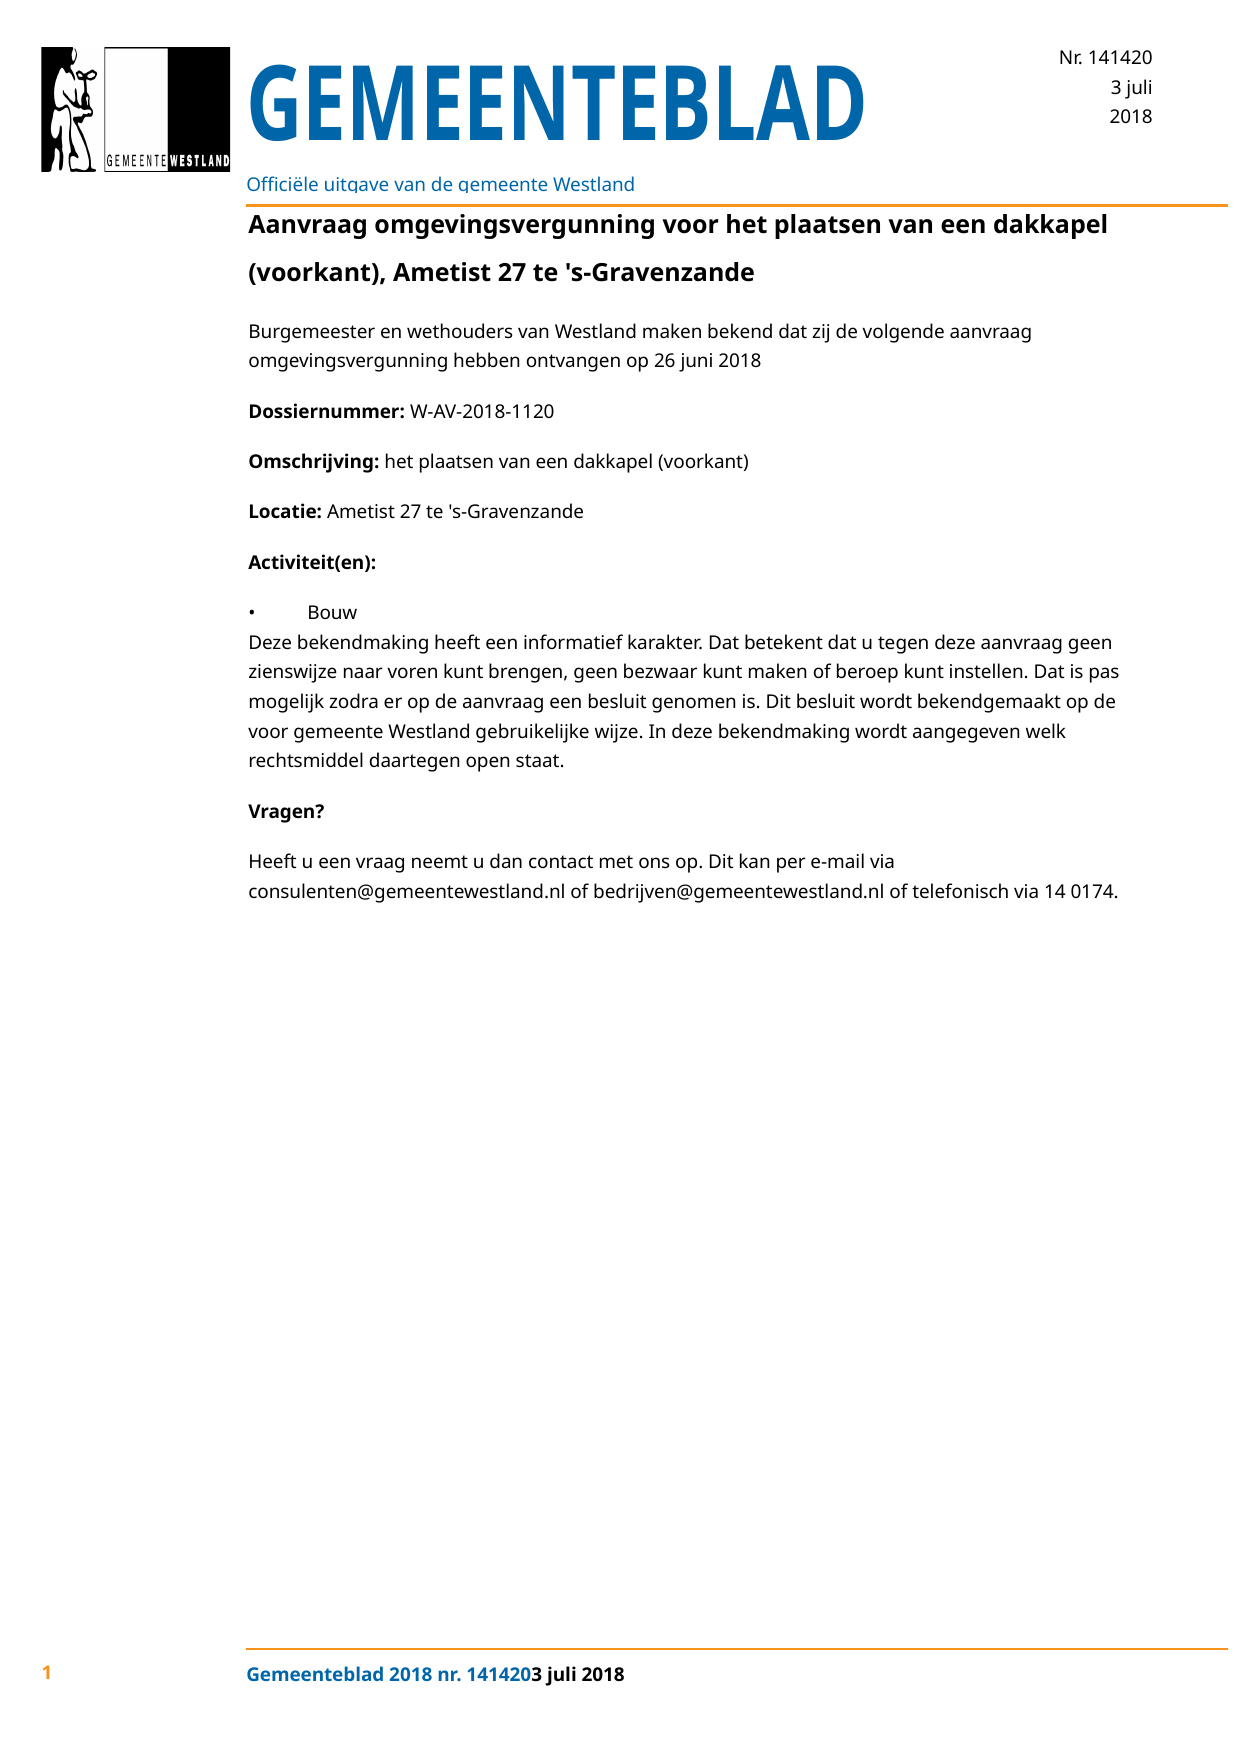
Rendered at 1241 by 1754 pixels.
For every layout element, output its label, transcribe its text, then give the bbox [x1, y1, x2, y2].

picture [41, 47, 231, 172]
text Vragen? [248, 798, 1152, 824]
text Aanvraag omgevingsvergunning voor het plaatsen van een dakkapel (voorkant), Ametist 27 te 's-Gravenzande [248, 207, 1152, 288]
text Deze bekendmaking heeft een informatief karakter. Dat betekent dat u tegen deze aanvraag geen zienswijze naar voren kunt brengen, geen bezwaar kunt maken of beroep kunt instellen. Dat is pas mogelijk zodra er op de aanvraag een besluit genomen is. Dit besluit wordt bekendgemaakt op de voor gemeente Westland gebruikelijke wijze. In deze bekendmaking wordt aangegeven welk rechtsmiddel daartegen open staat. [248, 629, 1152, 773]
text Burgemeester en wethouders van Westland maken bekend dat zij de volgende aanvraag omgevingsvergunning hebben ontvangen op 26 juni 2018 [248, 318, 1152, 373]
text Heeft u een vraag neemt u dan contact met ons op. Dit kan per e-mail via consulenten@gemeentewestland.nl of bedrijven@gemeentewestland.nl of telefonisch via 14 0174. [248, 848, 1152, 904]
list Bouw [248, 599, 1152, 625]
text Activiteit(en): [248, 549, 1152, 575]
text Dossiernummer: W-AV-2018-1120 [248, 398, 1152, 424]
text Omschrijving: het plaatsen van een dakkapel (voorkant) [248, 448, 1152, 474]
text Locatie: Ametist 27 te 's-Gravenzande [248, 499, 1152, 524]
